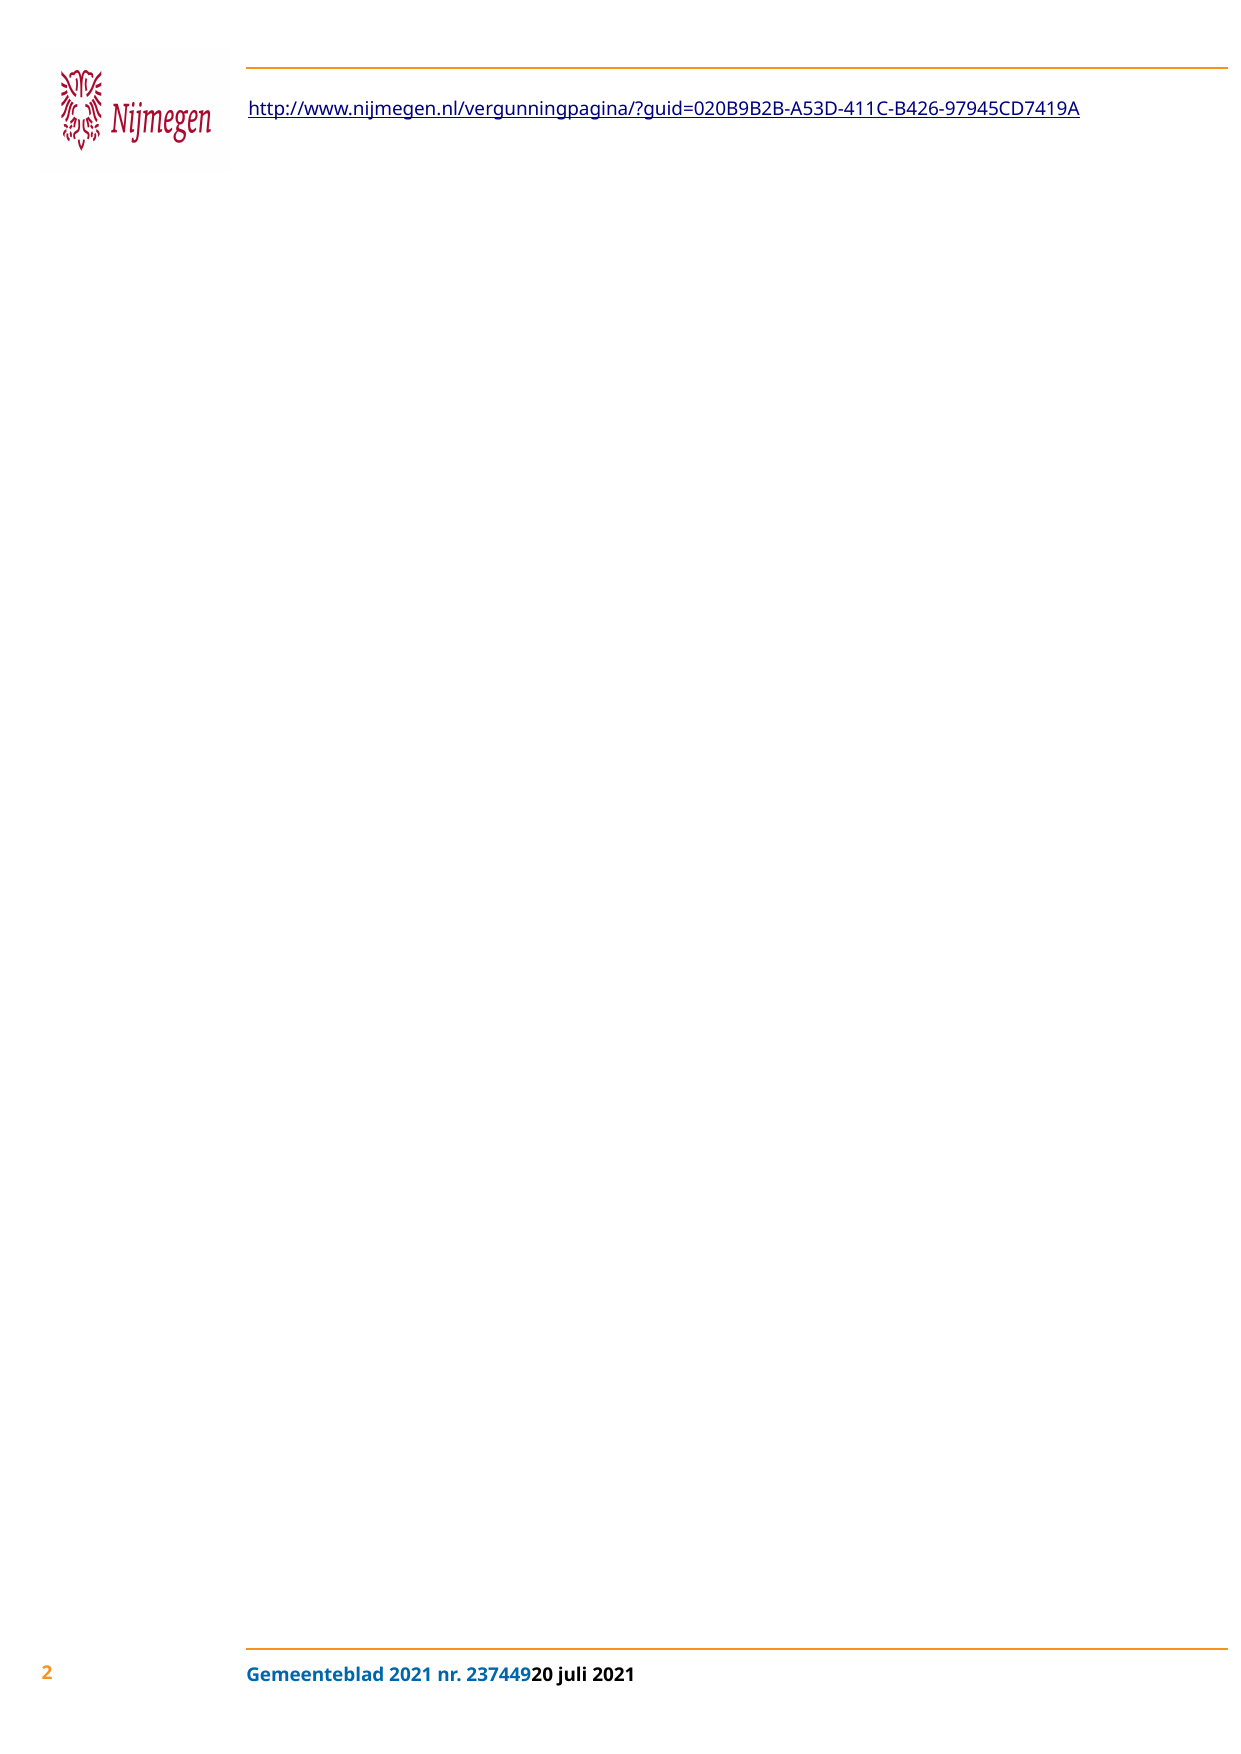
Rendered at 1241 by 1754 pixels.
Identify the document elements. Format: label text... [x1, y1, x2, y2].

text http://www.nijmegen.nl/vergunningpagina/?guid=020B9B2B-A53D-411C-B426-97945CD7419A [248, 95, 1152, 121]
picture [41, 47, 231, 172]
